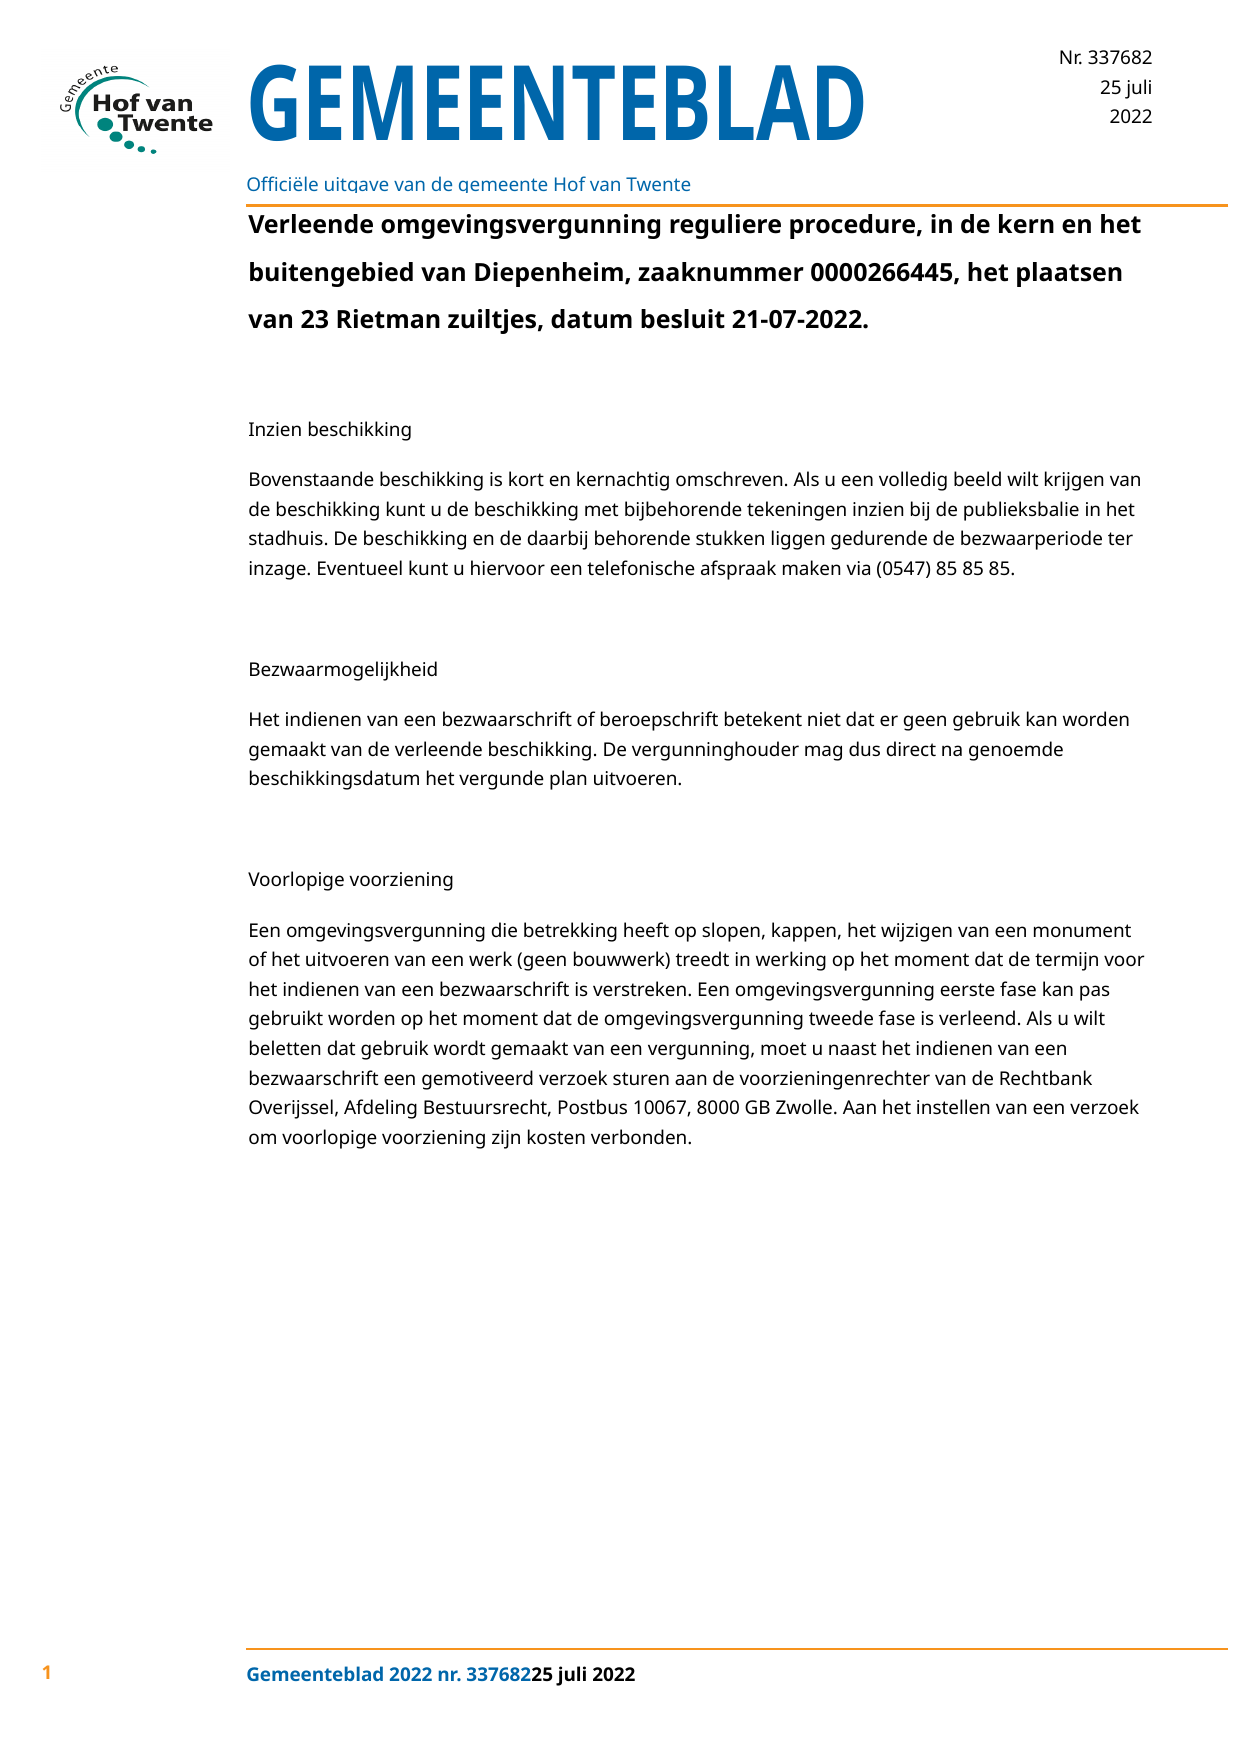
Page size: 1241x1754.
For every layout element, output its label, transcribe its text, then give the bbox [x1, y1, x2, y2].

text Bezwaarmogelijkheid [248, 656, 1152, 682]
text Bovenstaande beschikking is kort en kernachtig omschreven. Als u een volledig beeld wilt krijgen van de beschikking kunt u de beschikking met bijbehorende tekeningen inzien bij de publieksbalie in het stadhuis. De beschikking en de daarbij behorende stukken liggen gedurende de bezwaarperiode ter inzage. Eventueel kunt u hiervoor een telefonische afspraak maken via (0547) 85 85 85. [248, 466, 1152, 581]
text Voorlopige voorziening [248, 866, 1152, 892]
text Een omgevingsvergunning die betrekking heeft op slopen, kappen, het wijzigen van een monument of het uitvoeren van een werk (geen bouwwerk) treedt in werking op het moment dat de termijn voor het indienen van een bezwaarschrift is verstreken. Een omgevingsvergunning eerste fase kan pas gebruikt worden op het moment dat de omgevingsvergunning tweede fase is verleend. Als u wilt beletten dat gebruik wordt gemaakt van een vergunning, moet u naast het indienen van een bezwaarschrift een gemotiveerd verzoek sturen aan de voorzieningenrechter van de Rechtbank Overijssel, Afdeling Bestuursrecht, Postbus 10067, 8000 GB Zwolle. Aan het instellen van een verzoek om voorlopige voorziening zijn kosten verbonden. [248, 917, 1152, 1149]
text Verleende omgevingsvergunning reguliere procedure, in de kern en het buitengebied van Diepenheim, zaaknummer 0000266445, het plaatsen van 23 Rietman zuiltjes, datum besluit 21-07-2022. [248, 207, 1152, 336]
text Het indienen van een bezwaarschrift of beroepschrift betekent niet dat er geen gebruik kan worden gemaakt van de verleende beschikking. De vergunninghouder mag dus direct na genoemde beschikkingsdatum het vergunde plan uitvoeren. [248, 706, 1152, 791]
text Inzien beschikking [248, 416, 1152, 442]
picture [41, 47, 231, 172]
